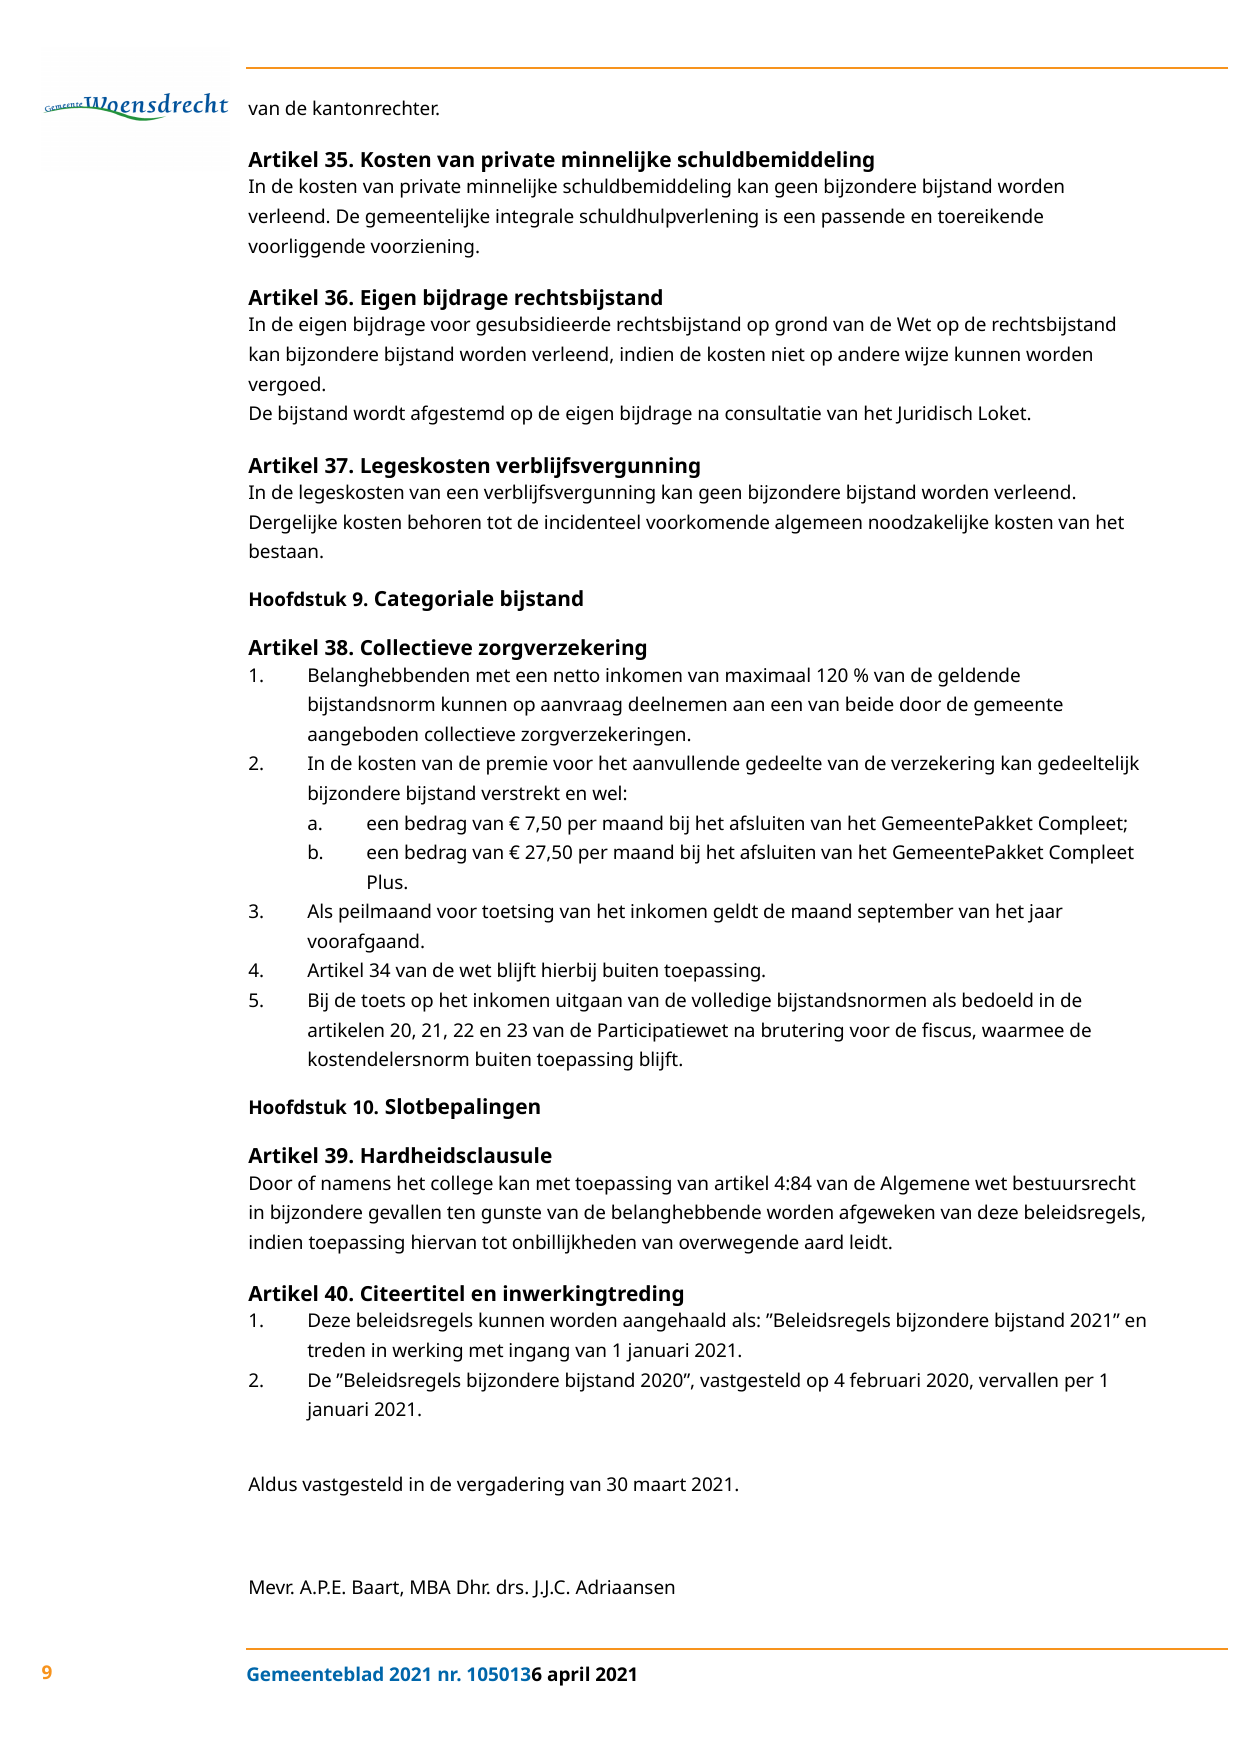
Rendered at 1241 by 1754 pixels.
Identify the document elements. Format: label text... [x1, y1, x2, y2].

text Artikel 36. Eigen bijdrage rechtsbijstand [248, 283, 1152, 312]
text Door of namens het college kan met toepassing van artikel 4:84 van de Algemene wet bestuursrecht in bijzondere gevallen ten gunste van de belanghebbende worden afgeweken van deze beleidsregels, indien toepassing hiervan tot onbillijkheden van overwegende aard leidt. [248, 1170, 1152, 1254]
text Hoofdstuk 9. Categoriale bijstand [248, 584, 1152, 612]
list In de kosten van de premie voor het aanvullende gedeelte van de verzekering kan gedeeltelijk bijzondere bijstand verstrekt en wel: [248, 751, 1152, 806]
text Aldus vastgesteld in de vergadering van 30 maart 2021. [248, 1472, 1152, 1497]
text Artikel 39. Hardheidsclausule [248, 1141, 1152, 1170]
text Artikel 37. Legeskosten verblijfsvergunning [248, 451, 1152, 479]
text De bijstand wordt afgestemd op de eigen bijdrage na consultatie van het Juridisch Loket. [248, 400, 1152, 426]
list Belanghebbenden met een netto inkomen van maximaal 120 % van de geldende bijstandsnorm kunnen op aanvraag deelnemen aan een van beide door de gemeente aangeboden collectieve zorgverzekeringen. [248, 662, 1152, 747]
picture [41, 47, 231, 172]
text In de legeskosten van een verblijfsvergunning kan geen bijzondere bijstand worden verleend. Dergelijke kosten behoren tot de incidenteel voorkomende algemeen noodzakelijke kosten van het bestaan. [248, 479, 1152, 564]
text Mevr. A.P.E. Baart, MBA Dhr. drs. J.J.C. Adriaansen [248, 1574, 1152, 1600]
list Artikel 34 van de wet blijft hierbij buiten toepassing. [248, 958, 1152, 983]
list een bedrag van € 27,50 per maand bij het afsluiten van het GemeentePakket Compleet Plus. [307, 839, 1152, 894]
list Bij de toets op het inkomen uitgaan van de volledige bijstandsnormen als bedoeld in de artikelen 20, 21, 22 en 23 van de Participatiewet na brutering voor de fiscus, waarmee de kostendelersnorm buiten toepassing blijft. [248, 987, 1152, 1072]
list een bedrag van € 7,50 per maand bij het afsluiten van het GemeentePakket Compleet; [307, 810, 1152, 835]
text In de eigen bijdrage voor gesubsidieerde rechtsbijstand op grond van de Wet op de rechtsbijstand kan bijzondere bijstand worden verleend, indien de kosten niet op andere wijze kunnen worden vergoed. [248, 312, 1152, 397]
text In de kosten van private minnelijke schuldbemiddeling kan geen bijzondere bijstand worden verleend. De gemeentelijke integrale schuldhulpverlening is een passende en toereikende voorliggende voorziening. [248, 174, 1152, 258]
text van de kantonrechter. [248, 95, 1152, 121]
text Hoofdstuk 10. Slotbepalingen [248, 1092, 1152, 1120]
text Artikel 40. Citeertitel en inwerkingtreding [248, 1279, 1152, 1308]
list Als peilmaand voor toetsing van het inkomen geldt de maand september van het jaar voorafgaand. [248, 898, 1152, 954]
text Artikel 38. Collectieve zorgverzekering [248, 633, 1152, 662]
list Deze beleidsregels kunnen worden aangehaald als: ”Beleidsregels bijzondere bijstand 2021” en treden in werking met ingang van 1 januari 2021. [248, 1308, 1152, 1363]
list De ”Beleidsregels bijzondere bijstand 2020”, vastgesteld op 4 februari 2020, vervallen per 1 januari 2021. [248, 1367, 1152, 1422]
text Artikel 35. Kosten van private minnelijke schuldbemiddeling [248, 145, 1152, 174]
